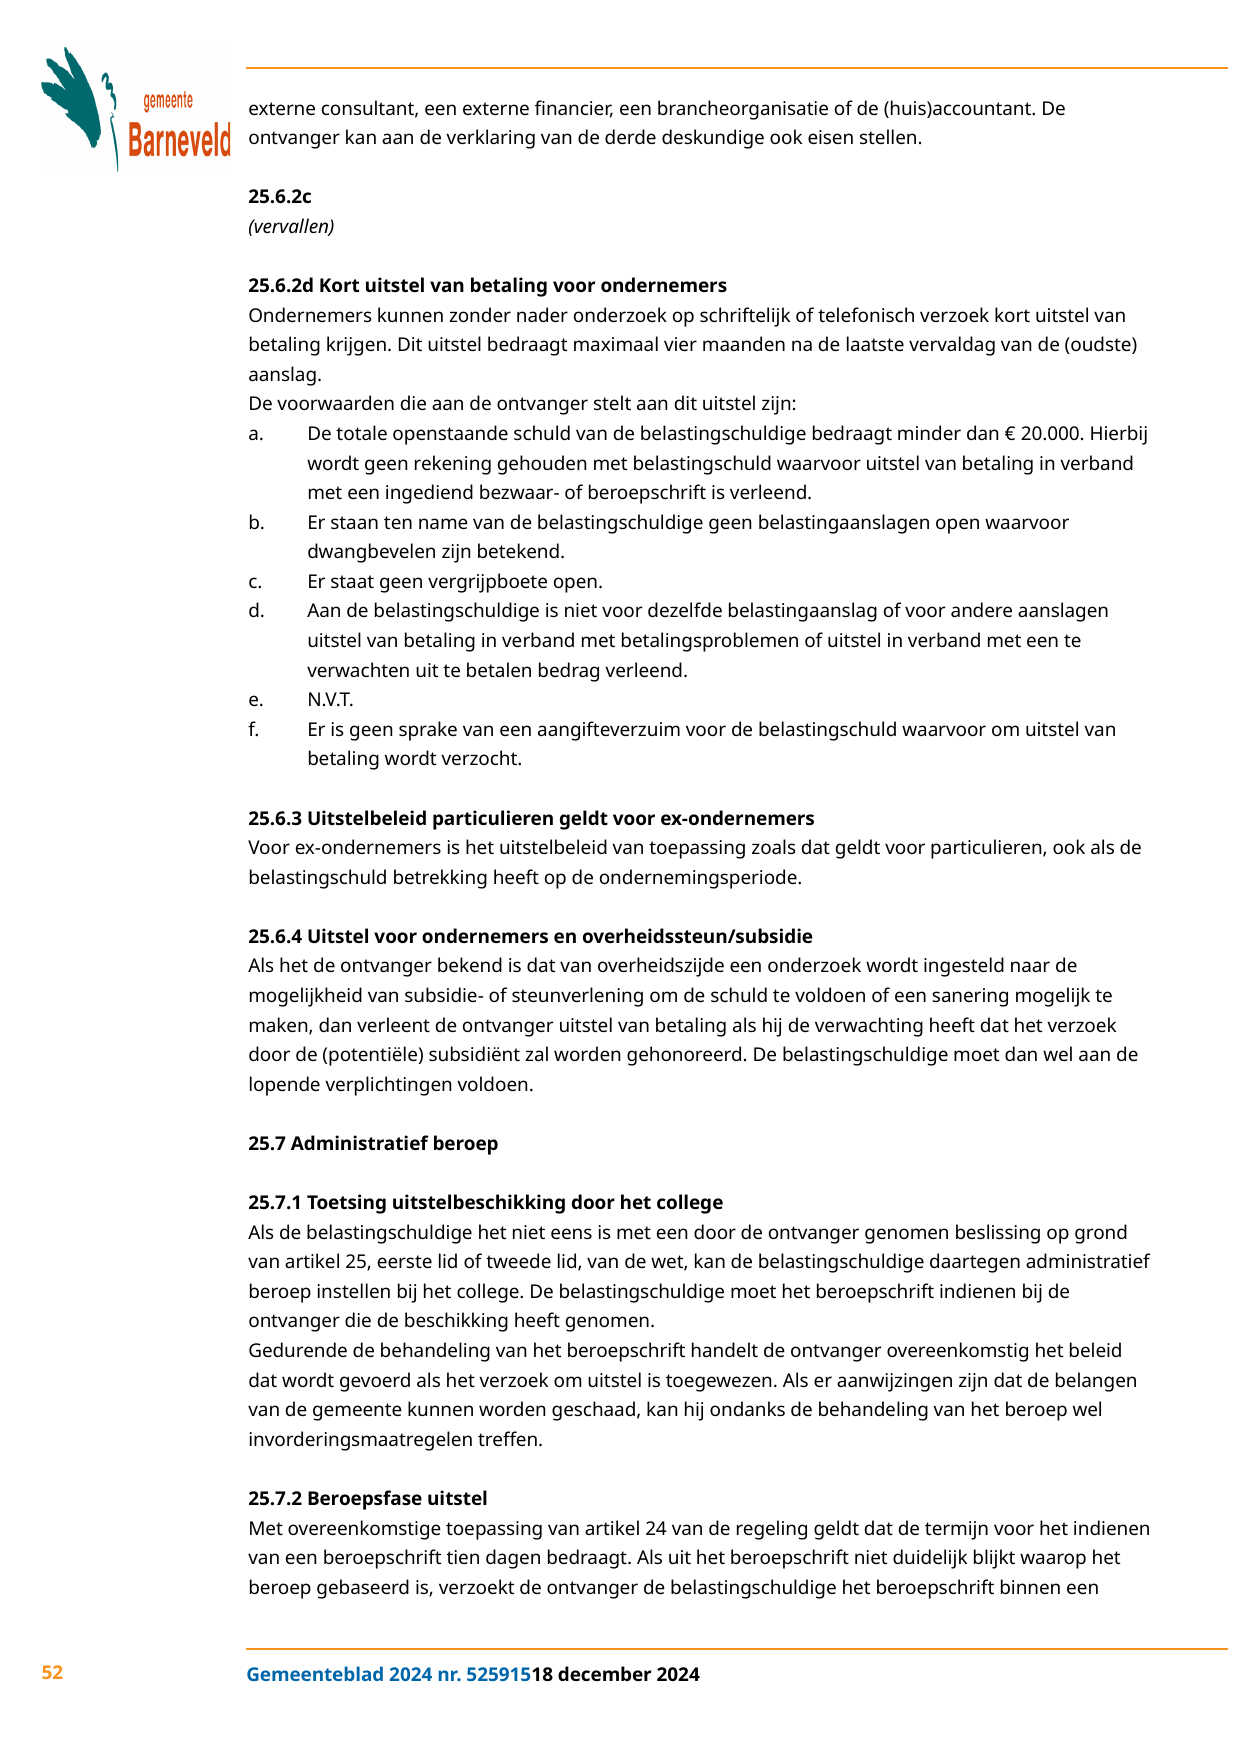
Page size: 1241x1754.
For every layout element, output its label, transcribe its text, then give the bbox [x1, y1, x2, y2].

text 25.6.2c [248, 183, 1152, 209]
picture [41, 47, 231, 172]
text Gedurende de behandeling van het beroepschrift handelt de ontvanger overeenkomstig het beleid dat wordt gevoerd als het verzoek om uitstel is toegewezen. Als er aanwijzingen zijn dat de belangen van de gemeente kunnen worden geschaad, kan hij ondanks de behandeling van het beroep wel invorderingsmaatregelen treffen. [248, 1337, 1152, 1452]
text Als de belastingschuldige het niet eens is met een door de ontvanger genomen beslissing op grond van artikel 25, eerste lid of tweede lid, van de wet, kan de belastingschuldige daartegen administratief beroep instellen bij het college. De belastingschuldige moet het beroepschrift indienen bij de ontvanger die de beschikking heeft genomen. [248, 1219, 1152, 1333]
list N.V.T. [248, 686, 1152, 712]
text 25.6.2d Kort uitstel van betaling voor ondernemers [248, 272, 1152, 298]
text Als het de ontvanger bekend is dat van overheidszijde een onderzoek wordt ingesteld naar de mogelijkheid van subsidie- of steunverlening om de schuld te voldoen of een sanering mogelijk te maken, dan verleent de ontvanger uitstel van betaling als hij de verwachting heeft dat het verzoek door de (potentiële) subsidiënt zal worden gehonoreerd. De belastingschuldige moet dan wel aan de lopende verplichtingen voldoen. [248, 953, 1152, 1097]
text 25.7.2 Beroepsfase uitstel [248, 1485, 1152, 1511]
text (vervallen) [248, 213, 1152, 239]
list De totale openstaande schuld van de belastingschuldige bedraagt minder dan € 20.000. Hierbij wordt geen rekening gehouden met belastingschuld waarvoor uitstel van betaling in verband met een ingediend bezwaar- of beroepschrift is verleend. [248, 420, 1152, 505]
list Aan de belastingschuldige is niet voor dezelfde belastingaanslag of voor andere aanslagen uitstel van betaling in verband met betalingsproblemen of uitstel in verband met een te verwachten uit te betalen bedrag verleend. [248, 598, 1152, 683]
text Met overeenkomstige toepassing van artikel 24 van de regeling geldt dat de termijn voor het indienen van een beroepschrift tien dagen bedraagt. Als uit het beroepschrift niet duidelijk blijkt waarop het beroep gebaseerd is, verzoekt de ontvanger de belastingschuldige het beroepschrift binnen een [248, 1515, 1152, 1600]
text externe consultant, een externe financier, een brancheorganisatie of de (huis)accountant. De ontvanger kan aan de verklaring van de derde deskundige ook eisen stellen. [248, 95, 1152, 150]
text 25.6.3 Uitstelbeleid particulieren geldt voor ex-ondernemers [248, 805, 1152, 831]
text Ondernemers kunnen zonder nader onderzoek op schriftelijk of telefonisch verzoek kort uitstel van betaling krijgen. Dit uitstel bedraagt maximaal vier maanden na de laatste vervaldag van de (oudste) aanslag. [248, 302, 1152, 387]
list Er staan ten name van de belastingschuldige geen belastingaanslagen open waarvoor dwangbevelen zijn betekend. [248, 509, 1152, 564]
text 25.7 Administratief beroep [248, 1130, 1152, 1156]
text 25.7.1 Toetsing uitstelbeschikking door het college [248, 1189, 1152, 1215]
text De voorwaarden die aan de ontvanger stelt aan dit uitstel zijn: [248, 391, 1152, 416]
list Er is geen sprake van een aangifteverzuim voor de belastingschuld waarvoor om uitstel van betaling wordt verzocht. [248, 716, 1152, 771]
text 25.6.4 Uitstel voor ondernemers en overheidssteun/subsidie [248, 923, 1152, 949]
list Er staat geen vergrijpboete open. [248, 568, 1152, 594]
text Voor ex-ondernemers is het uitstelbeleid van toepassing zoals dat geldt voor particulieren, ook als de belastingschuld betrekking heeft op de ondernemingsperiode. [248, 834, 1152, 890]
